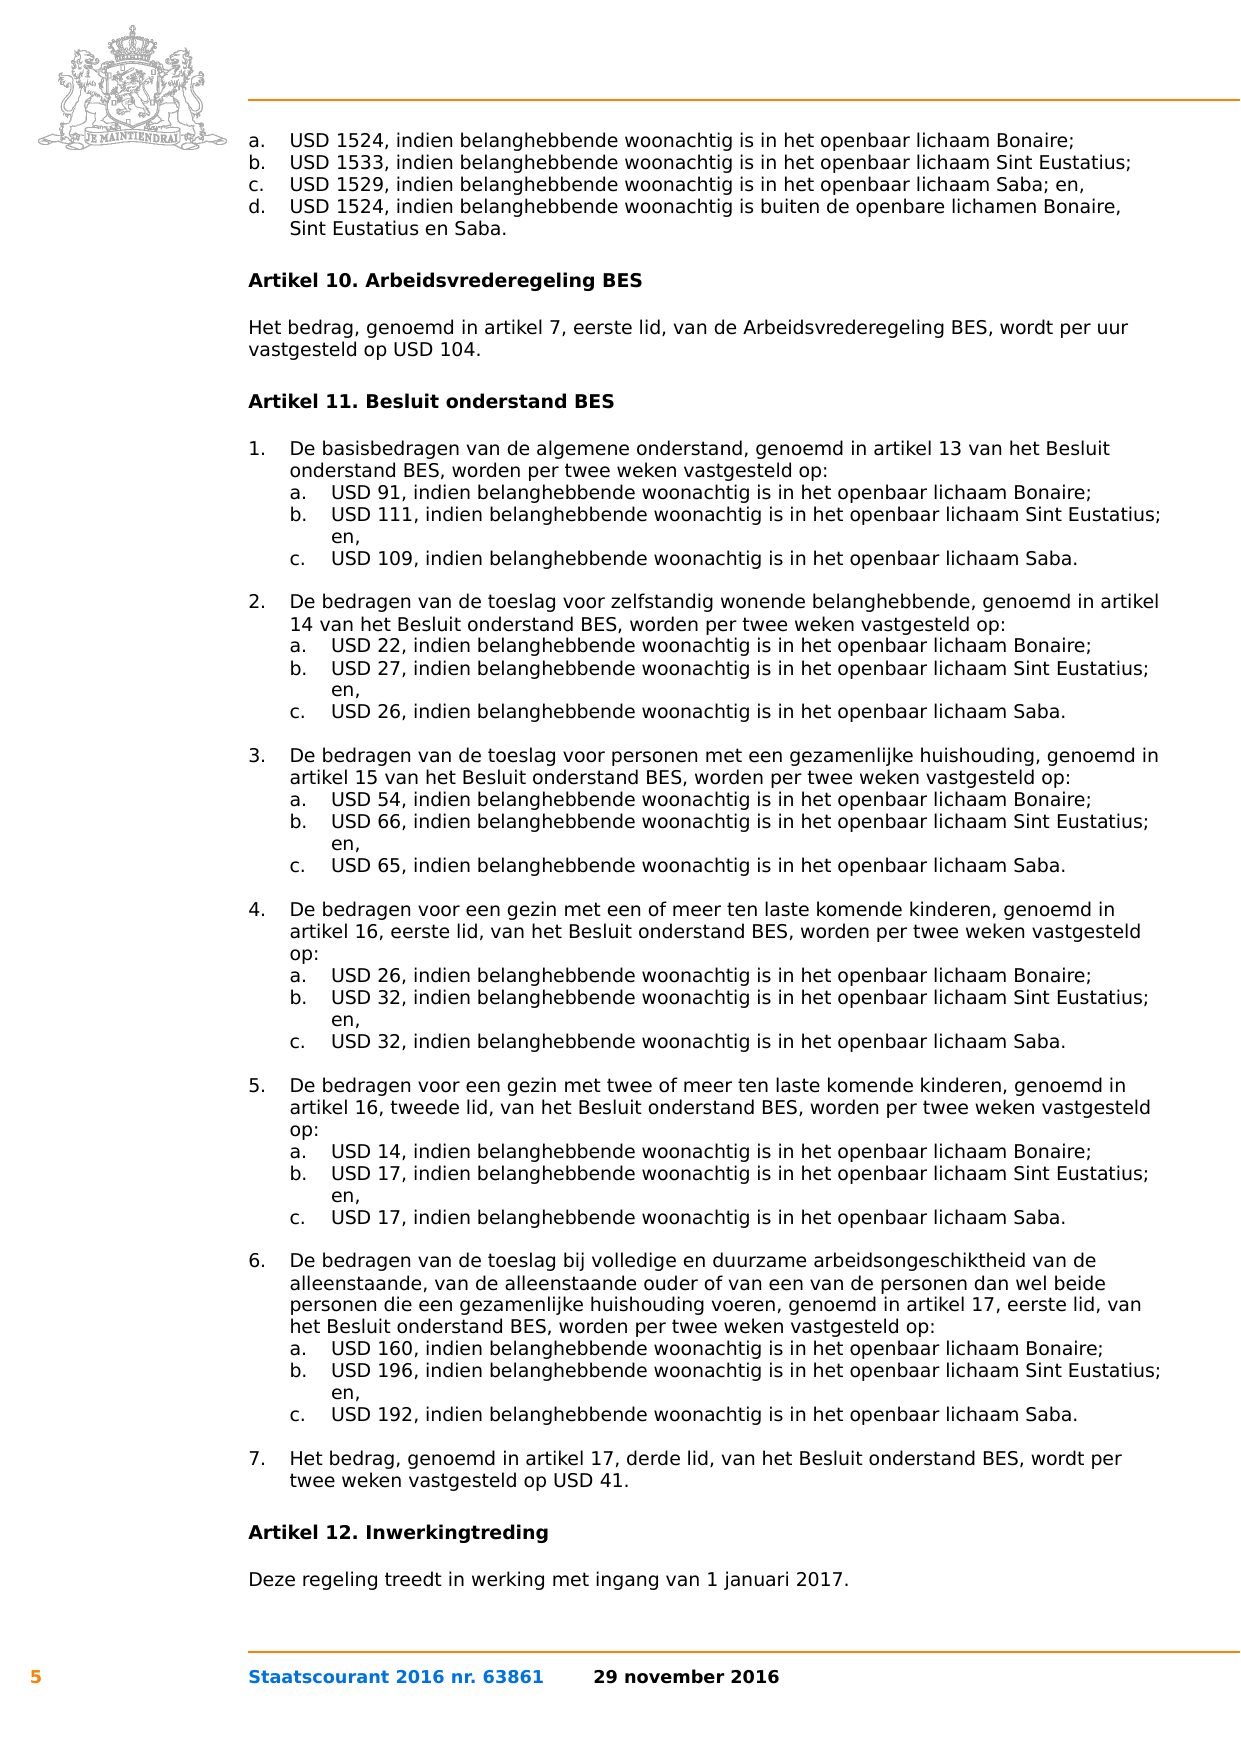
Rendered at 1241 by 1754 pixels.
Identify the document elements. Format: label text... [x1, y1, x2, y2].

text a. USD 22, indien belanghebbende woonachtig is in het openbaar lichaam Bonaire; [289, 635, 1163, 657]
text a. USD 26, indien belanghebbende woonachtig is in het openbaar lichaam Bonaire; [289, 965, 1163, 987]
text b. USD 32, indien belanghebbende woonachtig is in het openbaar lichaam Sint Eustatius; en, [289, 987, 1163, 1031]
text a. USD 160, indien belanghebbende woonachtig is in het openbaar lichaam Bonaire; [289, 1338, 1163, 1360]
text c. USD 65, indien belanghebbende woonachtig is in het openbaar lichaam Saba. [289, 855, 1163, 877]
text a. USD 14, indien belanghebbende woonachtig is in het openbaar lichaam Bonaire; [289, 1141, 1163, 1163]
text a. USD 91, indien belanghebbende woonachtig is in het openbaar lichaam Bonaire; [289, 482, 1163, 504]
text 1. De basisbedragen van de algemene onderstand, genoemd in artikel 13 van het Besluit onderstand BES, worden per twee weken vastgesteld op: [248, 438, 1163, 482]
text b. USD 66, indien belanghebbende woonachtig is in het openbaar lichaam Sint Eustatius; en, [289, 811, 1163, 855]
subtitle Artikel 12. Inwerkingtreding [248, 1522, 1163, 1544]
text a. USD 54, indien belanghebbende woonachtig is in het openbaar lichaam Bonaire; [289, 789, 1163, 811]
text 5. De bedragen voor een gezin met twee of meer ten laste komende kinderen, genoemd in artikel 16, tweede lid, van het Besluit onderstand BES, worden per twee weken vastgesteld op: [248, 1075, 1163, 1141]
text b. USD 17, indien belanghebbende woonachtig is in het openbaar lichaam Sint Eustatius; en, [289, 1163, 1163, 1207]
text c. USD 26, indien belanghebbende woonachtig is in het openbaar lichaam Saba. [289, 701, 1163, 723]
text a. USD 1524, indien belanghebbende woonachtig is in het openbaar lichaam Bonaire; [248, 130, 1163, 152]
text 4. De bedragen voor een gezin met een of meer ten laste komende kinderen, genoemd in artikel 16, eerste lid, van het Besluit onderstand BES, worden per twee weken vastgesteld op: [248, 899, 1163, 965]
text Het bedrag, genoemd in artikel 7, eerste lid, van de Arbeidsvrederegeling BES, wordt per uur vastgesteld op USD 104. [248, 317, 1163, 361]
text b. USD 27, indien belanghebbende woonachtig is in het openbaar lichaam Sint Eustatius; en, [289, 657, 1163, 701]
text d. USD 1524, indien belanghebbende woonachtig is buiten de openbare lichamen Bonaire, Sint Eustatius en Saba. [248, 196, 1163, 240]
text c. USD 17, indien belanghebbende woonachtig is in het openbaar lichaam Saba. [289, 1207, 1163, 1228]
text 6. De bedragen van de toeslag bij volledige en duurzame arbeidsongeschiktheid van de alleenstaande, van de alleenstaande ouder of van een van de personen dan wel beide personen die een gezamenlijke huishouding voeren, genoemd in artikel 17, eerste lid, van het Besluit onderstand BES, worden per twee weken vastgesteld op: [248, 1250, 1163, 1338]
picture [38, 25, 227, 150]
text c. USD 109, indien belanghebbende woonachtig is in het openbaar lichaam Saba. [289, 548, 1163, 569]
text 3. De bedragen van de toeslag voor personen met een gezamenlijke huishouding, genoemd in artikel 15 van het Besluit onderstand BES, worden per twee weken vastgesteld op: [248, 745, 1163, 789]
text 7. Het bedrag, genoemd in artikel 17, derde lid, van het Besluit onderstand BES, wordt per twee weken vastgesteld op USD 41. [248, 1448, 1163, 1492]
text Deze regeling treedt in werking met ingang van 1 januari 2017. [248, 1569, 1163, 1591]
text 2. De bedragen van de toeslag voor zelfstandig wonende belanghebbende, genoemd in artikel 14 van het Besluit onderstand BES, worden per twee weken vastgesteld op: [248, 591, 1163, 635]
subtitle Artikel 11. Besluit onderstand BES [248, 391, 1163, 413]
text c. USD 32, indien belanghebbende woonachtig is in het openbaar lichaam Saba. [289, 1031, 1163, 1053]
subtitle Artikel 10. Arbeidsvrederegeling BES [248, 270, 1163, 292]
text c. USD 1529, indien belanghebbende woonachtig is in het openbaar lichaam Saba; en, [248, 174, 1163, 196]
text b. USD 111, indien belanghebbende woonachtig is in het openbaar lichaam Sint Eustatius; en, [289, 504, 1163, 548]
text c. USD 192, indien belanghebbende woonachtig is in het openbaar lichaam Saba. [289, 1404, 1163, 1426]
text b. USD 196, indien belanghebbende woonachtig is in het openbaar lichaam Sint Eustatius; en, [289, 1360, 1163, 1404]
text b. USD 1533, indien belanghebbende woonachtig is in het openbaar lichaam Sint Eustatius; [248, 152, 1163, 174]
